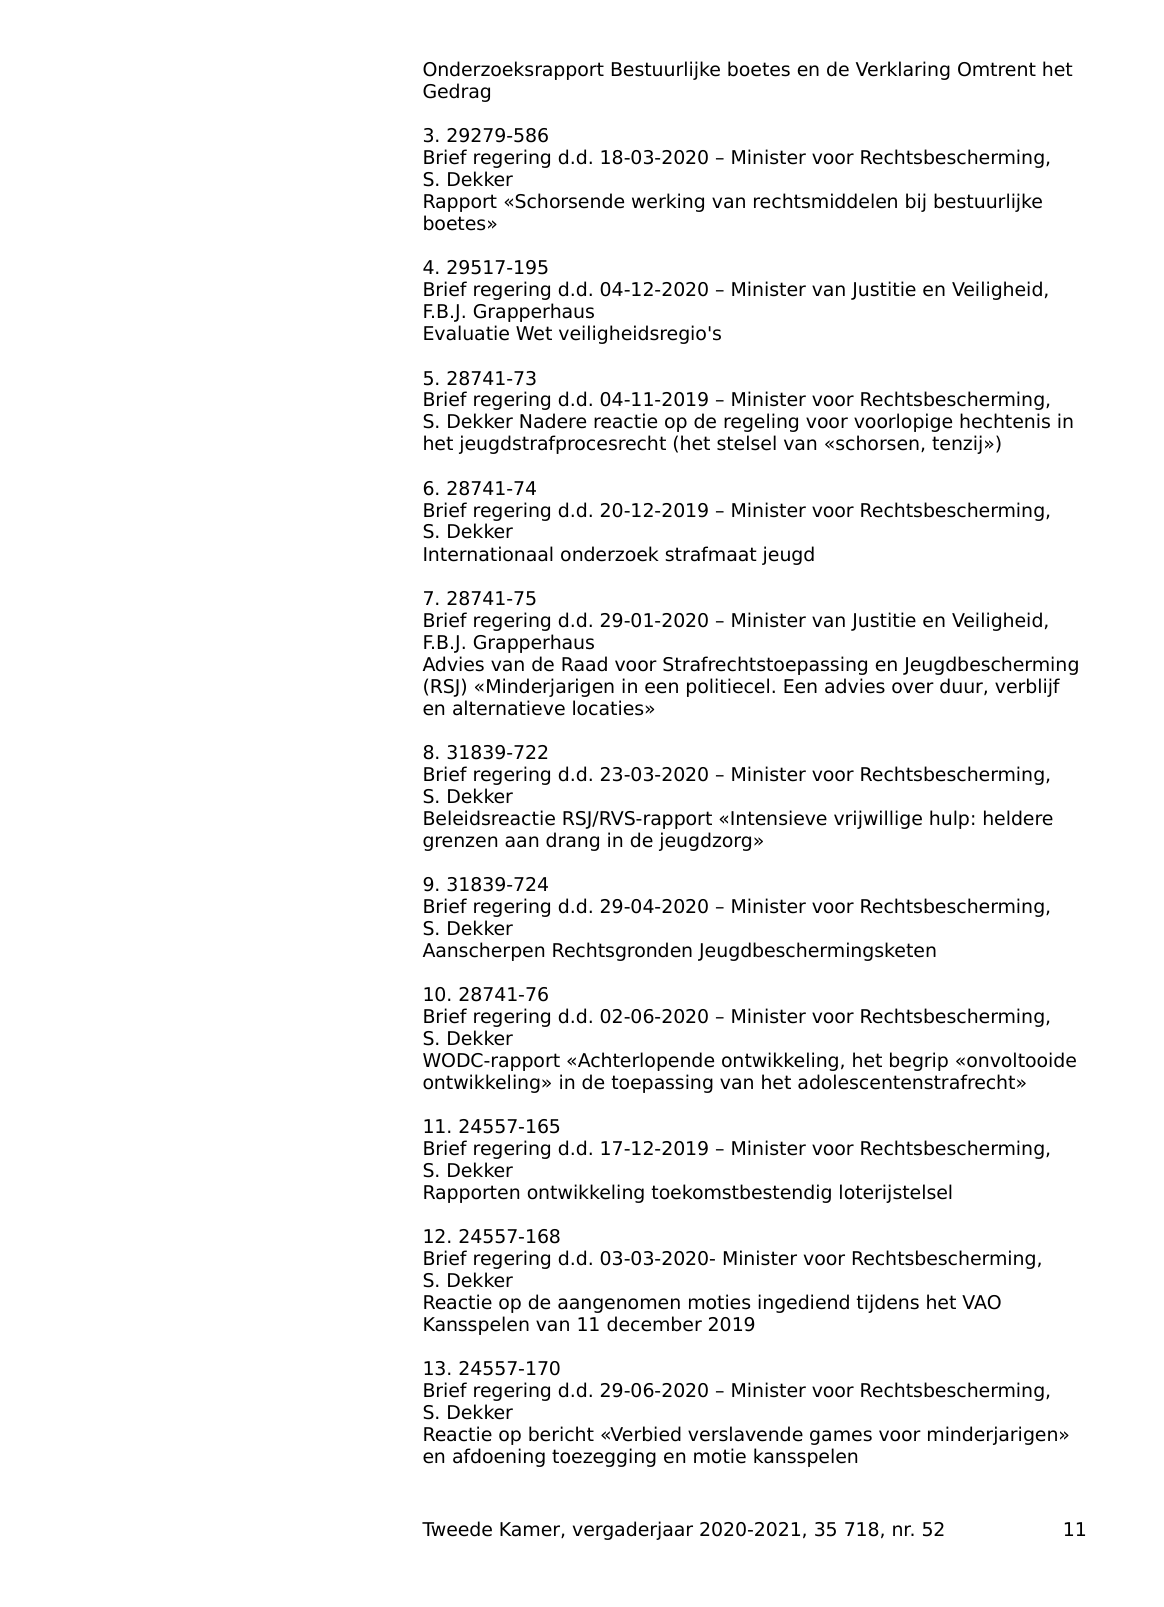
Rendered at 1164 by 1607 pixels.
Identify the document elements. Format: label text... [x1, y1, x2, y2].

text Rapport «Schorsende werking van rechtsmiddelen bij bestuurlijke boetes» [422, 191, 1087, 235]
text Beleidsreactie RSJ/RVS-rapport «Intensieve vrijwillige hulp: heldere grenzen aan drang in de jeugdzorg» [422, 808, 1087, 852]
text Aanscherpen Rechtsgronden Jeugdbeschermingsketen [422, 940, 1087, 962]
text Brief regering d.d. 23-03-2020 – Minister voor Rechtsbescherming, S. Dekker [422, 764, 1087, 808]
text Advies van de Raad voor Strafrechtstoepassing en Jeugdbescherming (RSJ) «Minderjarigen in een politiecel. Een advies over duur, verblijf en alternatieve locaties» [422, 653, 1087, 719]
text Rapporten ontwikkeling toekomstbestendig loterijstelsel [422, 1182, 1087, 1204]
text Brief regering d.d. 03-03-2020- Minister voor Rechtsbescherming, S. Dekker [422, 1248, 1087, 1292]
text 5. 28741-73 [422, 367, 1087, 389]
text Onderzoeksrapport Bestuurlijke boetes en de Verklaring Omtrent het Gedrag [422, 59, 1087, 103]
text Brief regering d.d. 29-04-2020 – Minister voor Rechtsbescherming, S. Dekker [422, 896, 1087, 940]
text 10. 28741-76 [422, 984, 1087, 1006]
text Brief regering d.d. 04-12-2020 – Minister van Justitie en Veiligheid, F.B.J. Grapperhaus [422, 279, 1087, 323]
text Brief regering d.d. 17-12-2019 – Minister voor Rechtsbescherming, S. Dekker [422, 1138, 1087, 1182]
text Brief regering d.d. 02-06-2020 – Minister voor Rechtsbescherming, S. Dekker [422, 1006, 1087, 1050]
text Reactie op bericht «Verbied verslavende games voor minderjarigen» en afdoening toezegging en motie kansspelen [422, 1424, 1087, 1468]
text 13. 24557-170 [422, 1358, 1087, 1380]
text WODC-rapport «Achterlopende ontwikkeling, het begrip «onvoltooide ontwikkeling» in de toepassing van het adolescentenstrafrecht» [422, 1050, 1087, 1094]
text 7. 28741-75 [422, 588, 1087, 609]
text 6. 28741-74 [422, 477, 1087, 499]
text Evaluatie Wet veiligheidsregio's [422, 323, 1087, 345]
text Brief regering d.d. 18-03-2020 – Minister voor Rechtsbescherming, S. Dekker [422, 147, 1087, 191]
text 9. 31839-724 [422, 874, 1087, 896]
text Brief regering d.d. 29-01-2020 – Minister van Justitie en Veiligheid, F.B.J. Grapperhaus [422, 609, 1087, 653]
text Internationaal onderzoek strafmaat jeugd [422, 543, 1087, 565]
text Brief regering d.d. 29-06-2020 – Minister voor Rechtsbescherming, S. Dekker [422, 1380, 1087, 1424]
text Brief regering d.d. 20-12-2019 – Minister voor Rechtsbescherming, S. Dekker [422, 499, 1087, 543]
text 12. 24557-168 [422, 1226, 1087, 1248]
text 8. 31839-722 [422, 742, 1087, 764]
text 11. 24557-165 [422, 1116, 1087, 1138]
text 4. 29517-195 [422, 257, 1087, 279]
text Reactie op de aangenomen moties ingediend tijdens het VAO Kansspelen van 11 december 2019 [422, 1292, 1087, 1336]
text 3. 29279-586 [422, 125, 1087, 147]
text Brief regering d.d. 04-11-2019 – Minister voor Rechtsbescherming, S. Dekker Nadere reactie op de regeling voor voorlopige hechtenis in het jeugdstrafprocesrecht (het stelsel van «schorsen, tenzij») [422, 389, 1087, 455]
